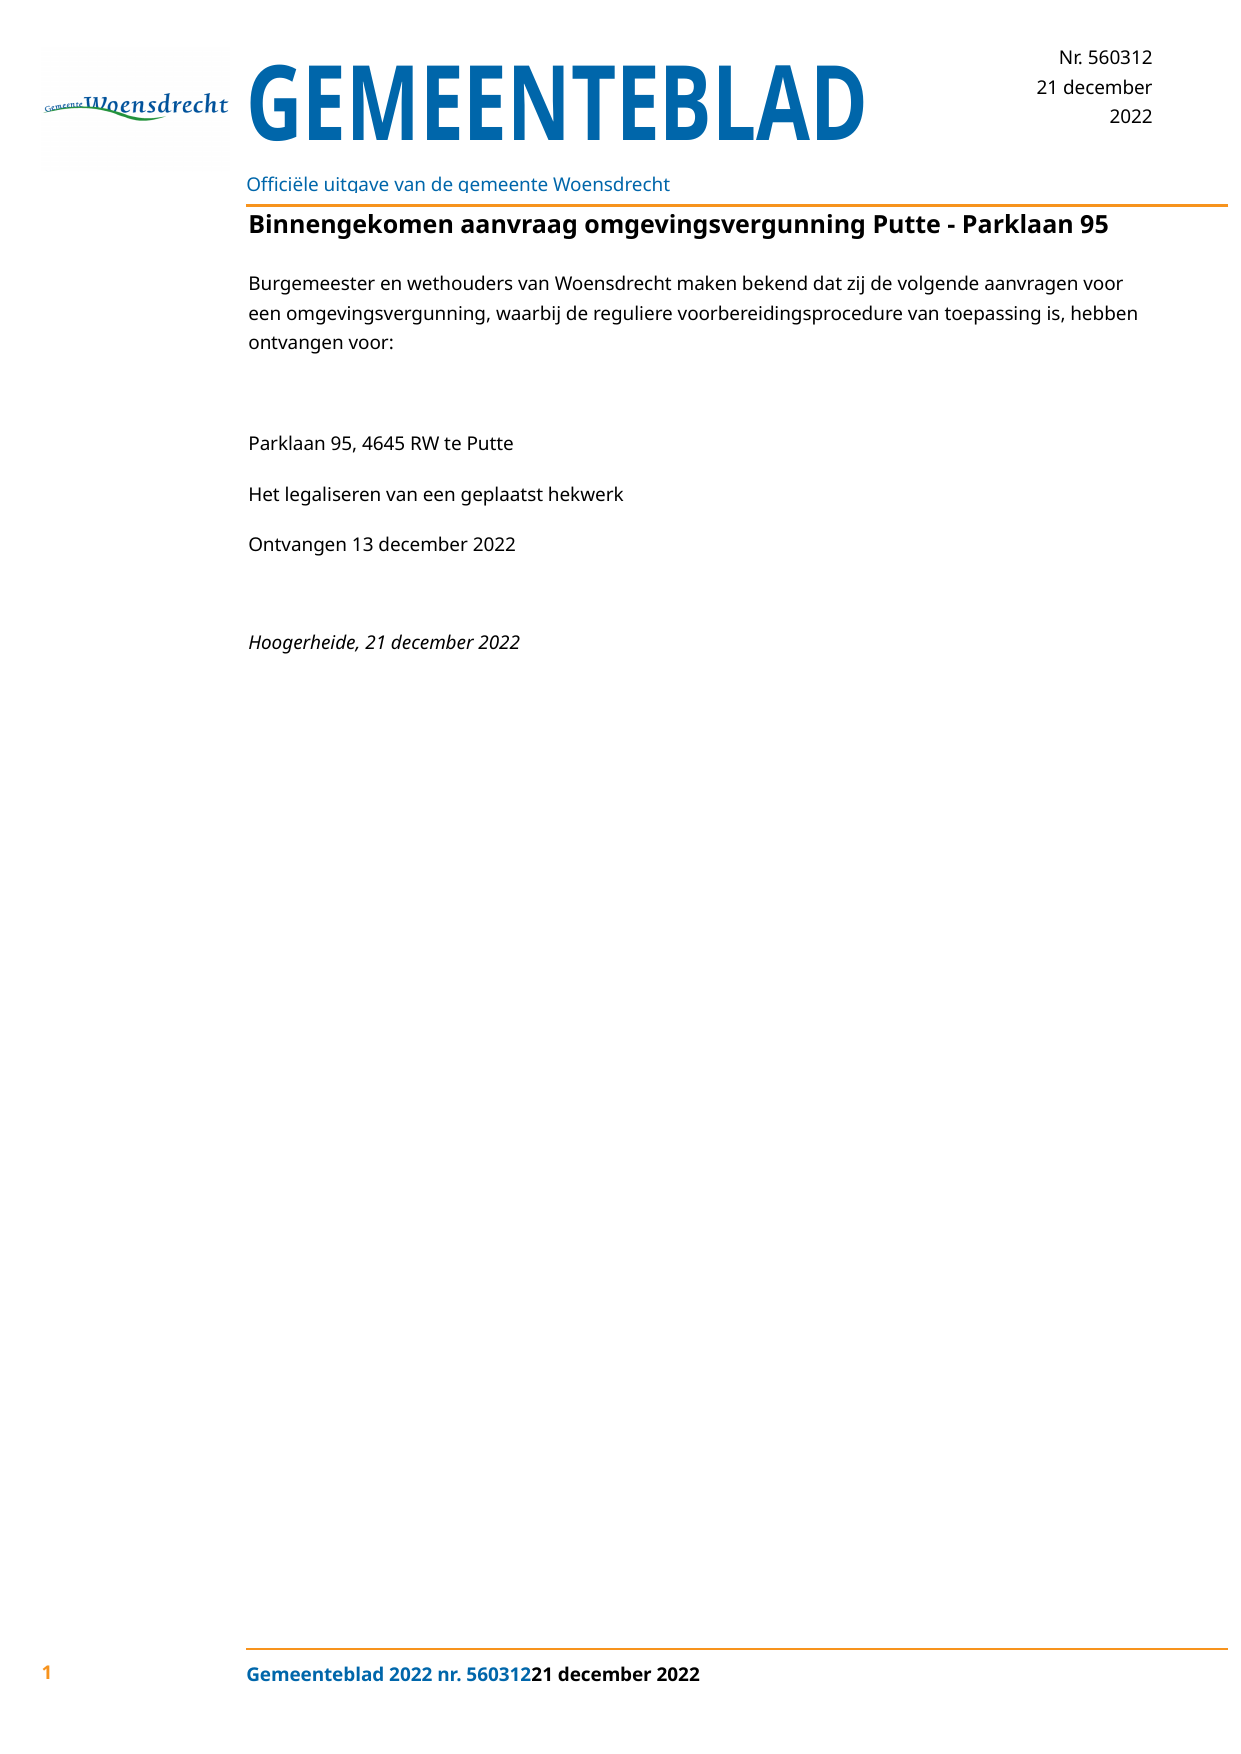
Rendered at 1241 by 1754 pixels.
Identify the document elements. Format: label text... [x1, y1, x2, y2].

text Binnengekomen aanvraag omgevingsvergunning Putte - Parklaan 95 [248, 207, 1152, 241]
text Hoogerheide, 21 december 2022 [248, 629, 1152, 655]
text Burgemeester en wethouders van Woensdrecht maken bekend dat zij de volgende aanvragen voor een omgevingsvergunning, waarbij de reguliere voorbereidingsprocedure van toepassing is, hebben ontvangen voor: [248, 270, 1152, 355]
picture [41, 47, 231, 172]
text Parklaan 95, 4645 RW te Putte [248, 430, 1152, 456]
text Het legaliseren van een geplaatst hekwerk [248, 481, 1152, 506]
text Ontvangen 13 december 2022 [248, 531, 1152, 557]
